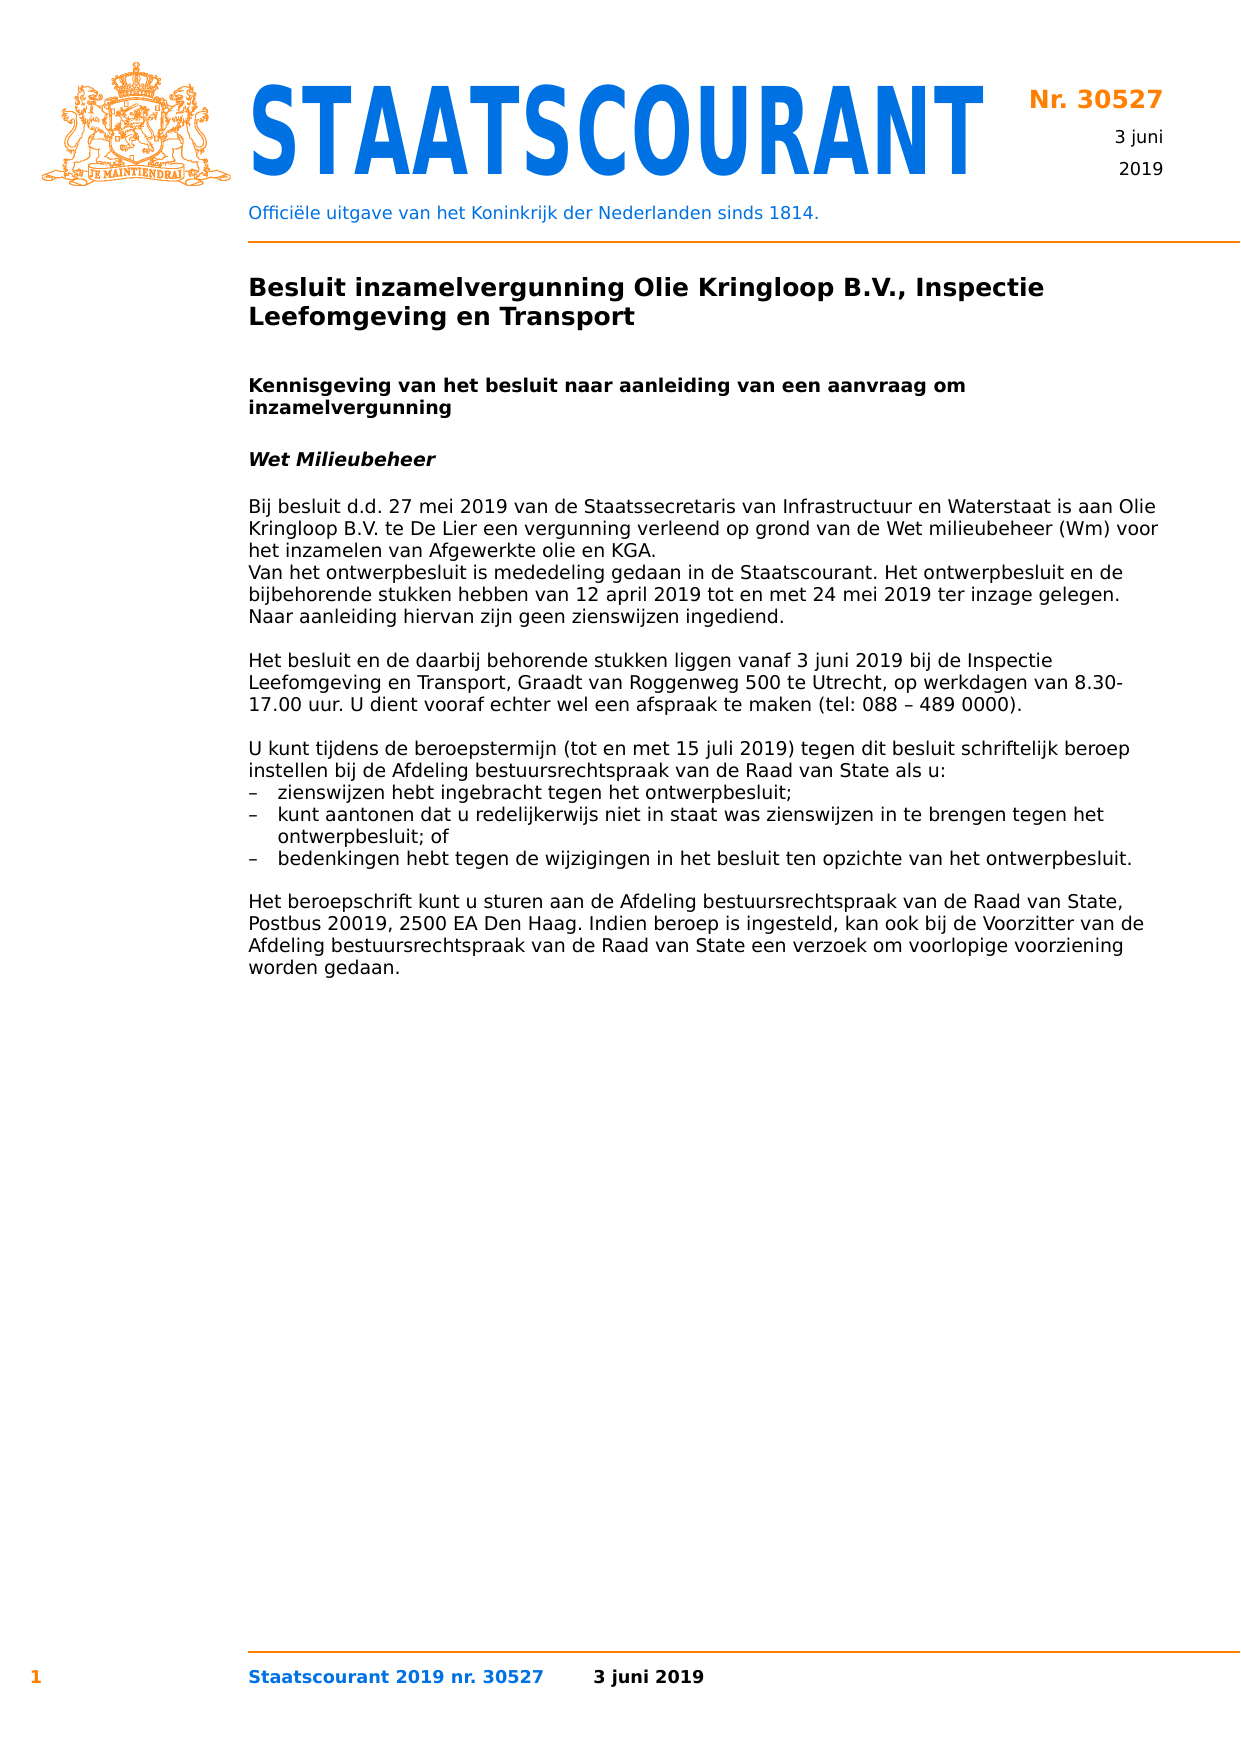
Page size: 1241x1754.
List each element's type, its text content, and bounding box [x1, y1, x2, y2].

text Het besluit en de daarbij behorende stukken liggen vanaf 3 juni 2019 bij de Inspectie Leefomgeving en Transport, Graadt van Roggenweg 500 te Utrecht, op werkdagen van 8.30-17.00 uur. U dient vooraf echter wel een afspraak te maken (tel: 088 – 489 0000). [248, 650, 1163, 716]
table_cell 2019 [998, 153, 1240, 203]
subtitle Wet Milieubeheer [248, 449, 1163, 471]
text – kunt aantonen dat u redelijkerwijs niet in staat was zienswijzen in te brengen tegen het ontwerpbesluit; of [248, 803, 1163, 847]
text – bedenkingen hebt tegen de wijzigingen in het besluit ten opzichte van het ontwerpbesluit. [248, 847, 1163, 869]
table_cell Officiële uitgave van het Koninkrijk der Nederlanden sinds 1814. [248, 203, 1240, 241]
subtitle Besluit inzamelvergunning Olie Kringloop B.V., Inspectie Leefomgeving en Transport [248, 273, 1163, 331]
table_header Nr. 30527 [998, 62, 1240, 121]
subtitle Kennisgeving van het besluit naar aanleiding van een aanvraag om inzamelvergunning [248, 375, 1163, 419]
table_header STAATSCOURANT [248, 62, 998, 203]
text Van het ontwerpbesluit is mededeling gedaan in de Staatscourant. Het ontwerpbesluit en de bijbehorende stukken hebben van 12 april 2019 tot en met 24 mei 2019 ter inzage gelegen. Naar aanleiding hiervan zijn geen zienswijzen ingediend. [248, 562, 1163, 628]
table_cell 3 juni [998, 121, 1240, 153]
text Het beroepschrift kunt u sturen aan de Afdeling bestuursrechtspraak van de Raad van State, Postbus 20019, 2500 EA Den Haag. Indien beroep is ingesteld, kan ook bij de Voorzitter van de Afdeling bestuursrechtspraak van de Raad van State een verzoek om voorlopige voorziening worden gedaan. [248, 891, 1163, 979]
picture [41, 62, 231, 186]
text Bij besluit d.d. 27 mei 2019 van de Staatssecretaris van Infrastructuur en Waterstaat is aan Olie Kringloop B.V. te De Lier een vergunning verleend op grond van de Wet milieubeheer (Wm) voor het inzamelen van Afgewerkte olie en KGA. [248, 496, 1163, 562]
text – zienswijzen hebt ingebracht tegen het ontwerpbesluit; [248, 782, 1163, 803]
text U kunt tijdens de beroepstermijn (tot en met 15 juli 2019) tegen dit besluit schriftelijk beroep instellen bij de Afdeling bestuursrechtspraak van de Raad van State als u: [248, 738, 1163, 782]
table_header [25, 62, 248, 241]
